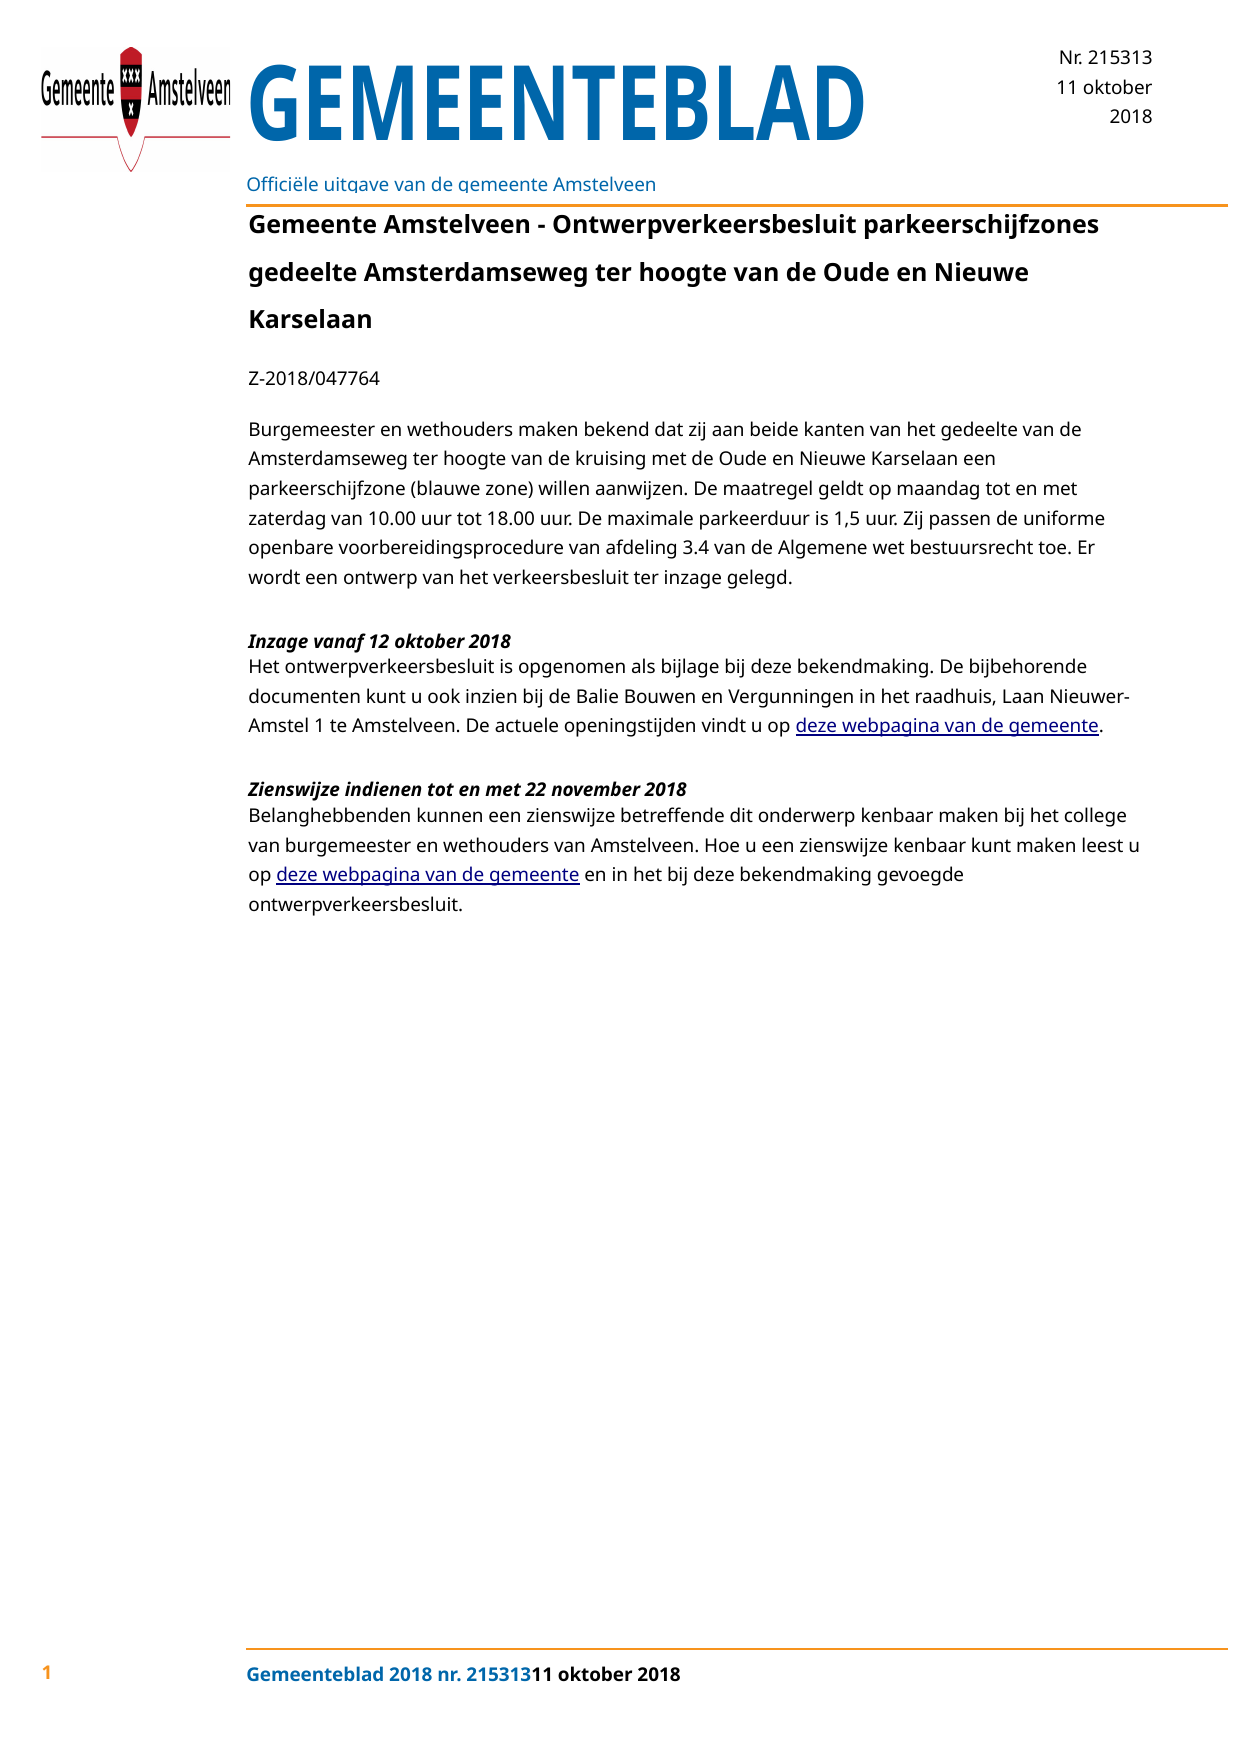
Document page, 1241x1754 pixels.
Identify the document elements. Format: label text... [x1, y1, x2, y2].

text Gemeente Amstelveen - Ontwerpverkeersbesluit parkeerschijfzones gedeelte Amsterdamseweg ter hoogte van de Oude en Nieuwe Karselaan [248, 207, 1152, 336]
text Burgemeester en wethouders maken bekend dat zij aan beide kanten van het gedeelte van de Amsterdamseweg ter hoogte van de kruising met de Oude en Nieuwe Karselaan een parkeerschijfzone (blauwe zone) willen aanwijzen. De maatregel geldt op maandag tot en met zaterdag van 10.00 uur tot 18.00 uur. De maximale parkeerduur is 1,5 uur. Zij passen de uniforme openbare voorbereidingsprocedure van afdeling 3.4 van de Algemene wet bestuursrecht toe. Er wordt een ontwerp van het verkeersbesluit ter inzage gelegd. [248, 416, 1152, 589]
text Inzage vanaf 12 oktober 2018 [248, 628, 1152, 653]
text Z-2018/047764 [248, 366, 1152, 391]
text Belanghebbenden kunnen een zienswijze betreffende dit onderwerp kenbaar maken bij het college van burgemeester en wethouders van Amstelveen. Hoe u een zienswijze kenbaar kunt maken leest u op deze webpagina van de gemeente en in het bij deze bekendmaking gevoegde ontwerpverkeersbesluit. [248, 802, 1152, 917]
text Het ontwerpverkeersbesluit is opgenomen als bijlage bij deze bekendmaking. De bijbehorende documenten kunt u ook inzien bij de Balie Bouwen en Vergunningen in het raadhuis, Laan Nieuwer-Amstel 1 te Amstelveen. De actuele openingstijden vindt u op deze webpagina van de gemeente. [248, 653, 1152, 738]
text Zienswijze indienen tot en met 22 november 2018 [248, 777, 1152, 802]
picture [41, 47, 231, 172]
